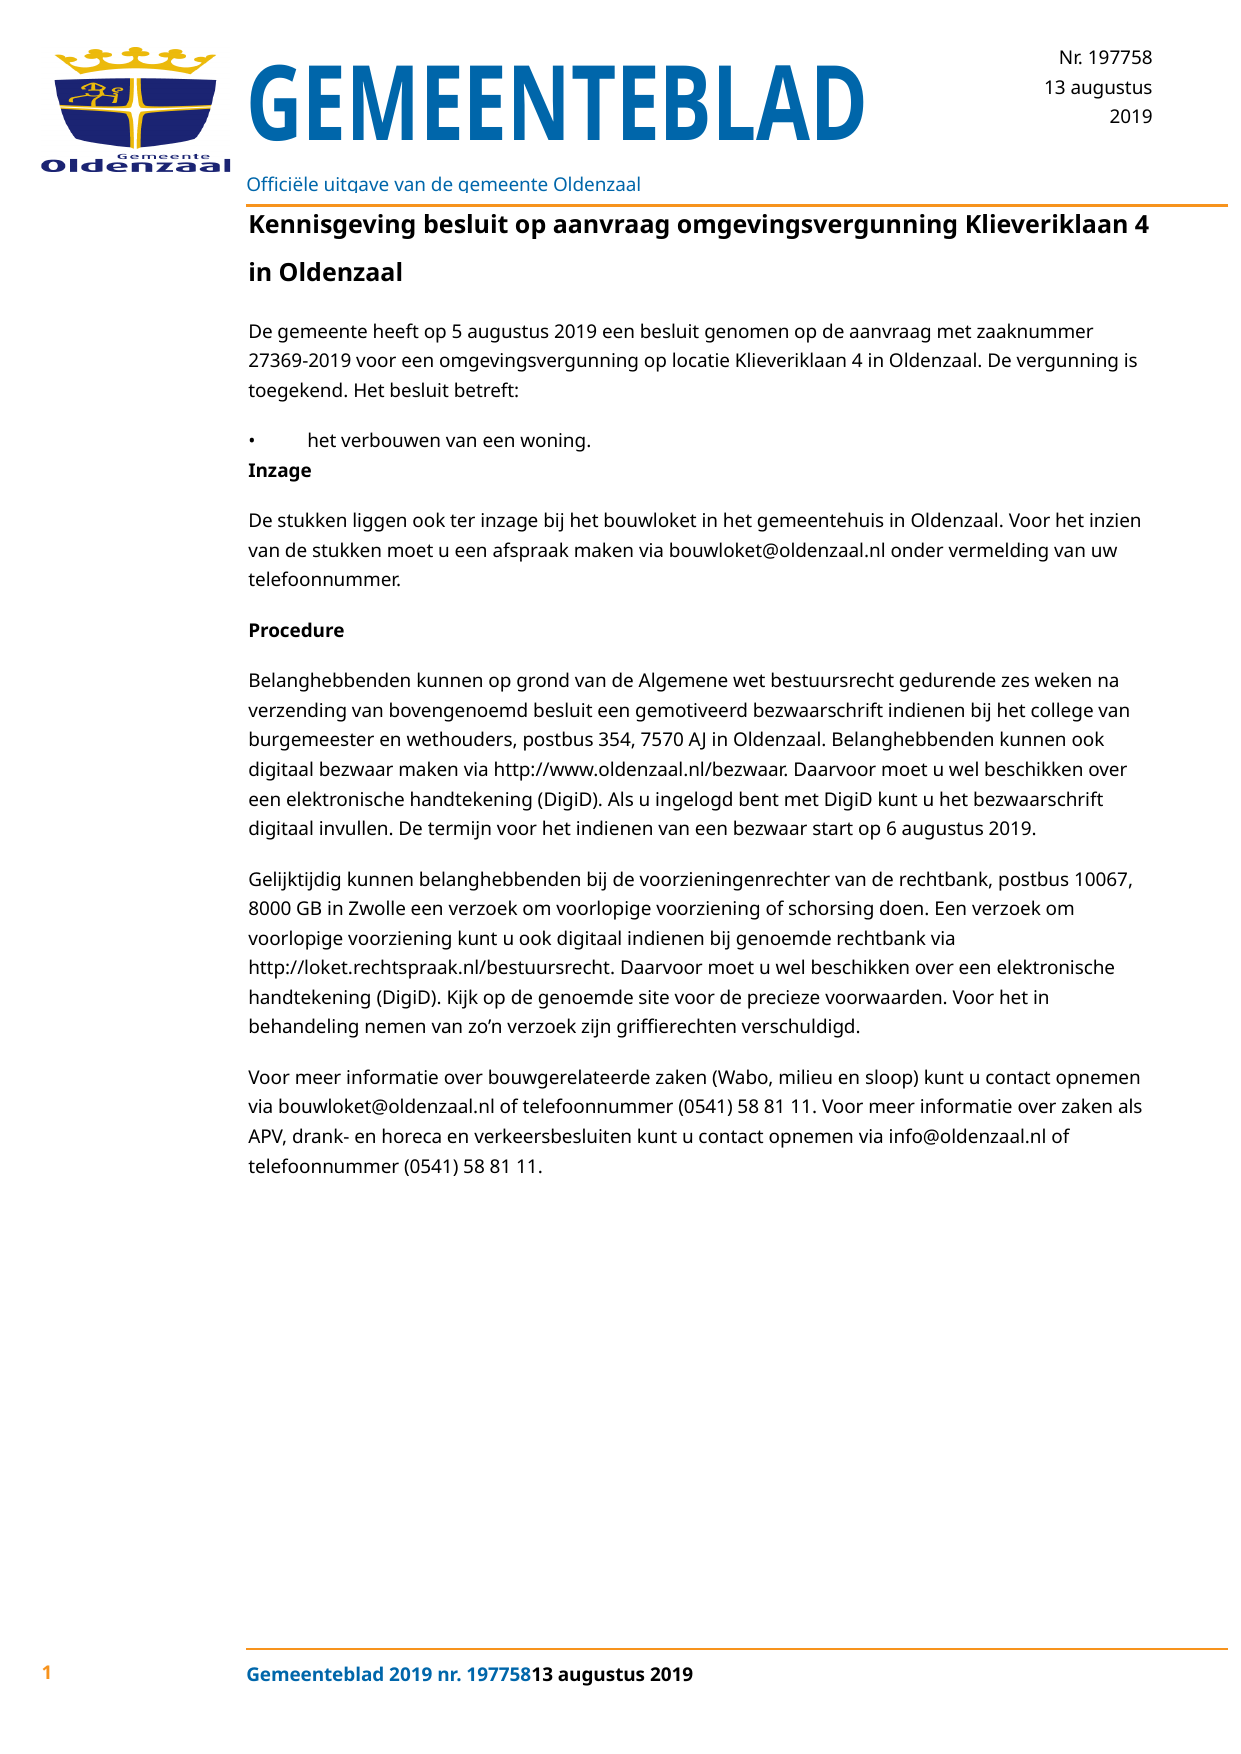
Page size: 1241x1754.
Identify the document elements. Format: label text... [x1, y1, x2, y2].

text Procedure [248, 617, 1152, 643]
text Voor meer informatie over bouwgerelateerde zaken (Wabo, milieu en sloop) kunt u contact opnemen via bouwloket@oldenzaal.nl of telefoonnummer (0541) 58 81 11. Voor meer informatie over zaken als APV, drank- en horeca en verkeersbesluiten kunt u contact opnemen via info@oldenzaal.nl of telefoonnummer (0541) 58 81 11. [248, 1064, 1152, 1179]
text De gemeente heeft op 5 augustus 2019 een besluit genomen op de aanvraag met zaaknummer 27369-2019 voor een omgevingsvergunning op locatie Klieveriklaan 4 in Oldenzaal. De vergunning is toegekend. Het besluit betreft: [248, 318, 1152, 403]
list het verbouwen van een woning. [248, 427, 1152, 453]
text Belanghebbenden kunnen op grond van de Algemene wet bestuursrecht gedurende zes weken na verzending van bovengenoemd besluit een gemotiveerd bezwaarschrift indienen bij het college van burgemeester en wethouders, postbus 354, 7570 AJ in Oldenzaal. Belanghebbenden kunnen ook digitaal bezwaar maken via http://www.oldenzaal.nl/bezwaar. Daarvoor moet u wel beschikken over een elektronische handtekening (DigiD). Als u ingelogd bent met DigiD kunt u het bezwaarschrift digitaal invullen. De termijn voor het indienen van een bezwaar start op 6 augustus 2019. [248, 667, 1152, 841]
text De stukken liggen ook ter inzage bij het bouwloket in het gemeentehuis in Oldenzaal. Voor het inzien van de stukken moet u een afspraak maken via bouwloket@oldenzaal.nl onder vermelding van uw telefoonnummer. [248, 507, 1152, 592]
text Gelijktijdig kunnen belanghebbenden bij de voorzieningenrechter van de rechtbank, postbus 10067, 8000 GB in Zwolle een verzoek om voorlopige voorziening of schorsing doen. Een verzoek om voorlopige voorziening kunt u ook digitaal indienen bij genoemde rechtbank via http://loket.rechtspraak.nl/bestuursrecht. Daarvoor moet u wel beschikken over een elektronische handtekening (DigiD). Kijk op de genoemde site voor de precieze voorwaarden. Voor het in behandeling nemen van zo’n verzoek zijn griffierechten verschuldigd. [248, 866, 1152, 1039]
picture [41, 47, 231, 172]
text Kennisgeving besluit op aanvraag omgevingsvergunning Klieveriklaan 4 in Oldenzaal [248, 207, 1152, 288]
text Inzage [248, 457, 1152, 483]
